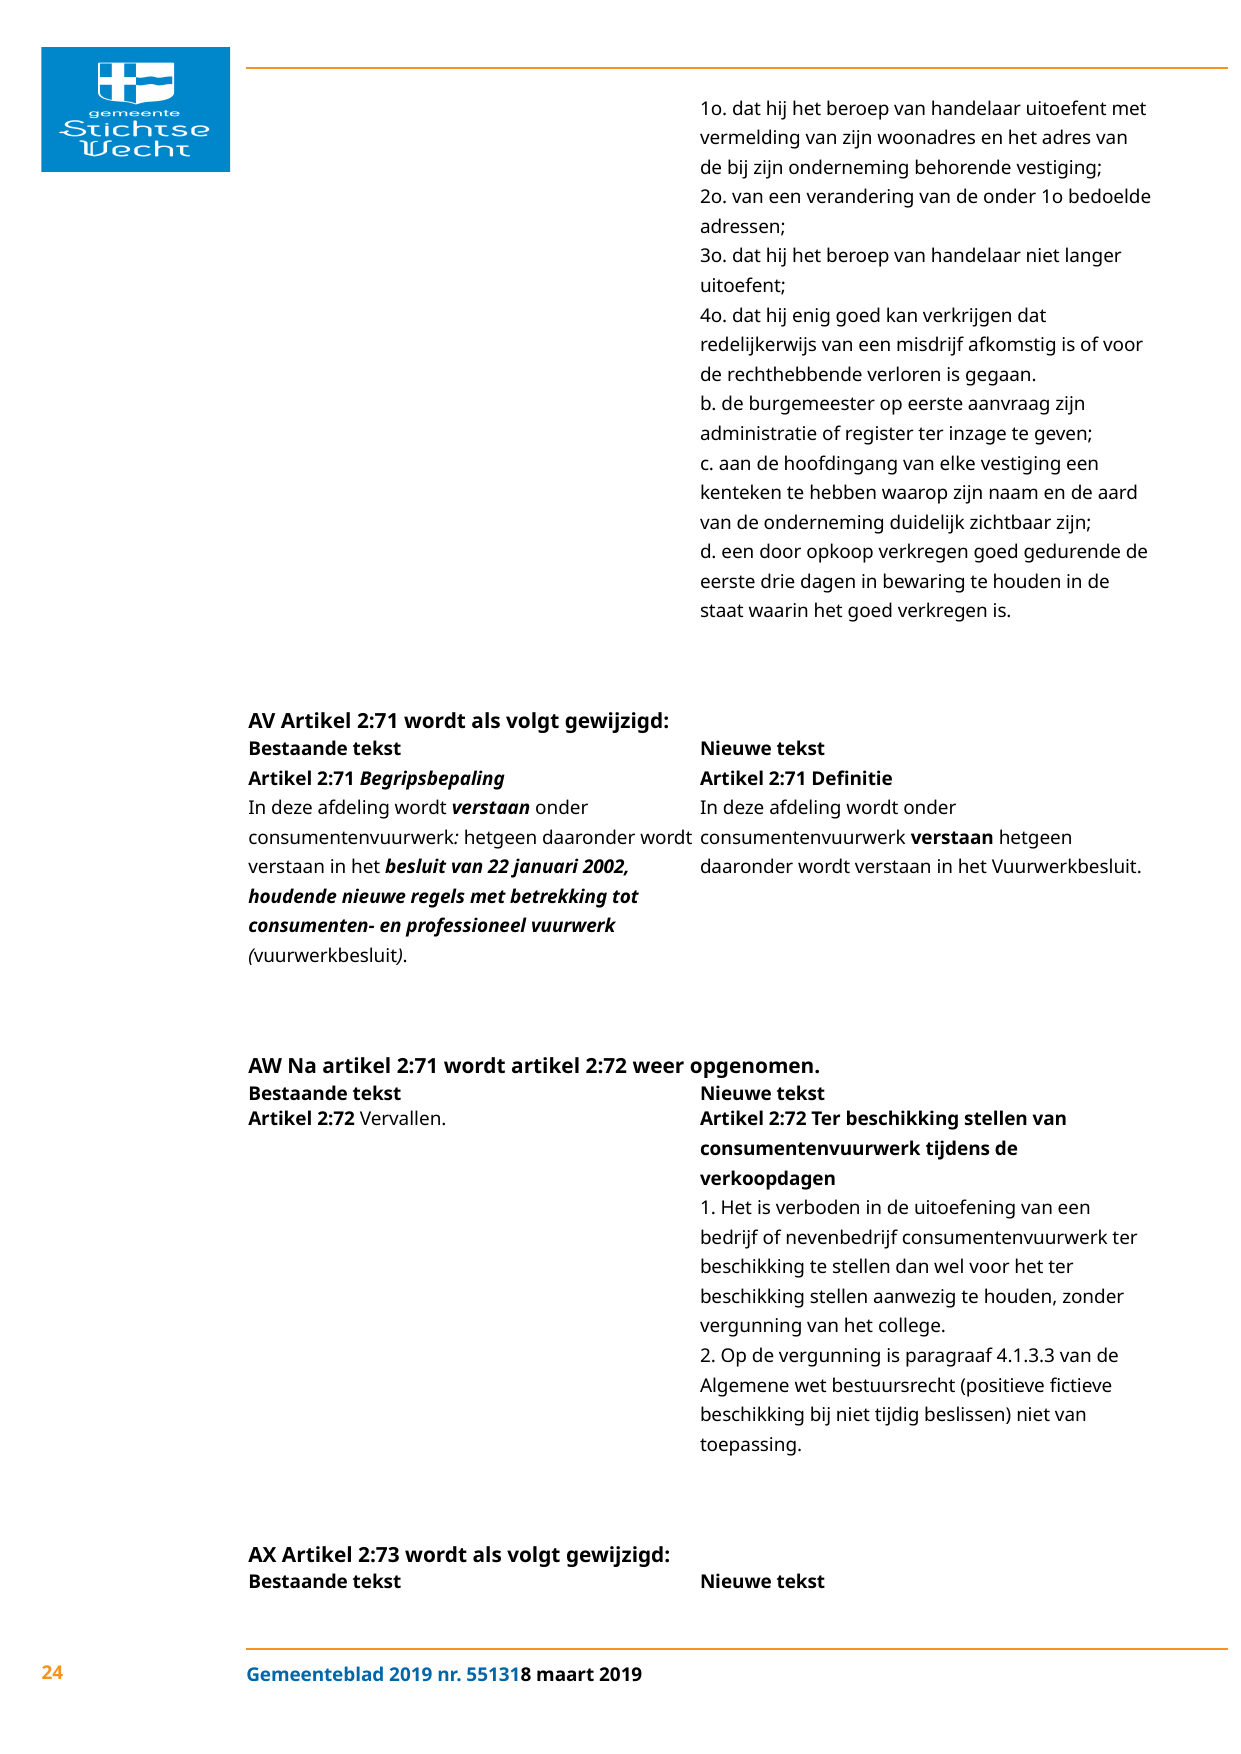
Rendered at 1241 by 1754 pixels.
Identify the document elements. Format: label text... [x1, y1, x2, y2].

table_header Nieuwe tekst Artikel 2:71 Definitie In deze afdeling wordt onder consumentenvuurwerk verstaan hetgeen daaronder wordt verstaan in het Vuurwerkbesluit. [700, 735, 1152, 998]
table_cell Artikel 2:72 Ter beschikking stellen van consumentenvuurwerk tijdens de verkoopdagen 1. Het is verboden in de uitoefening van een bedrijf of nevenbedrijf consumentenvuurwerk ter beschikking te stellen dan wel voor het ter beschikking stellen aanwezig te houden, zonder vergunning van het college. 2. Op de vergunning is paragraaf 4.1.3.3 van de Algemene wet bestuursrecht (positieve fictieve beschikking bij niet tijdig beslissen) niet van toepassing. [700, 1106, 1152, 1486]
table_header Bestaande tekst [248, 1080, 700, 1106]
picture [137, 63, 174, 103]
table_header 1o. dat hij het beroep van handelaar uitoefent met vermelding van zijn woonadres en het adres van de bij zijn onderneming behorende vestiging; 2o. van een verandering van de onder 1o bedoelde adressen; 3o. dat hij het beroep van handelaar niet langer uitoefent; 4o. dat hij enig goed kan verkrijgen dat redelijkerwijs van een misdrijf afkomstig is of voor de rechthebbende verloren is gegaan. b. de burgemeester op eerste aanvraag zijn administratie of register ter inzage te geven; c. aan de hoofdingang van elke vestiging een kenteken te hebben waarop zijn naam en de aard van de onderneming duidelijk zichtbaar zijn; d. een door opkoop verkregen goed gedurende de eerste drie dagen in bewaring te houden in de staat waarin het goed verkregen is. [700, 95, 1152, 653]
table_header Bestaande tekst Artikel 2:71 Begripsbepaling In deze afdeling wordt verstaan onder consumentenvuurwerk: hetgeen daaronder wordt verstaan in het besluit van 22 januari 2002, houdende nieuwe regels met betrekking tot consumenten- en professioneel vuurwerk (vuurwerkbesluit). [248, 735, 700, 998]
table_header Nieuwe tekst [700, 1569, 1152, 1594]
table_cell Artikel 2:72 Vervallen. [248, 1106, 700, 1486]
table_header [248, 95, 700, 653]
text AW Na artikel 2:71 wordt artikel 2:72 weer opgenomen. [248, 1051, 1152, 1080]
picture [99, 63, 135, 101]
table_header Nieuwe tekst [700, 1080, 1152, 1106]
text AX Artikel 2:73 wordt als volgt gewijzigd: [248, 1540, 1152, 1568]
table_header Bestaande tekst [248, 1569, 700, 1594]
text AV Artikel 2:71 wordt als volgt gewijzigd: [248, 707, 1152, 735]
